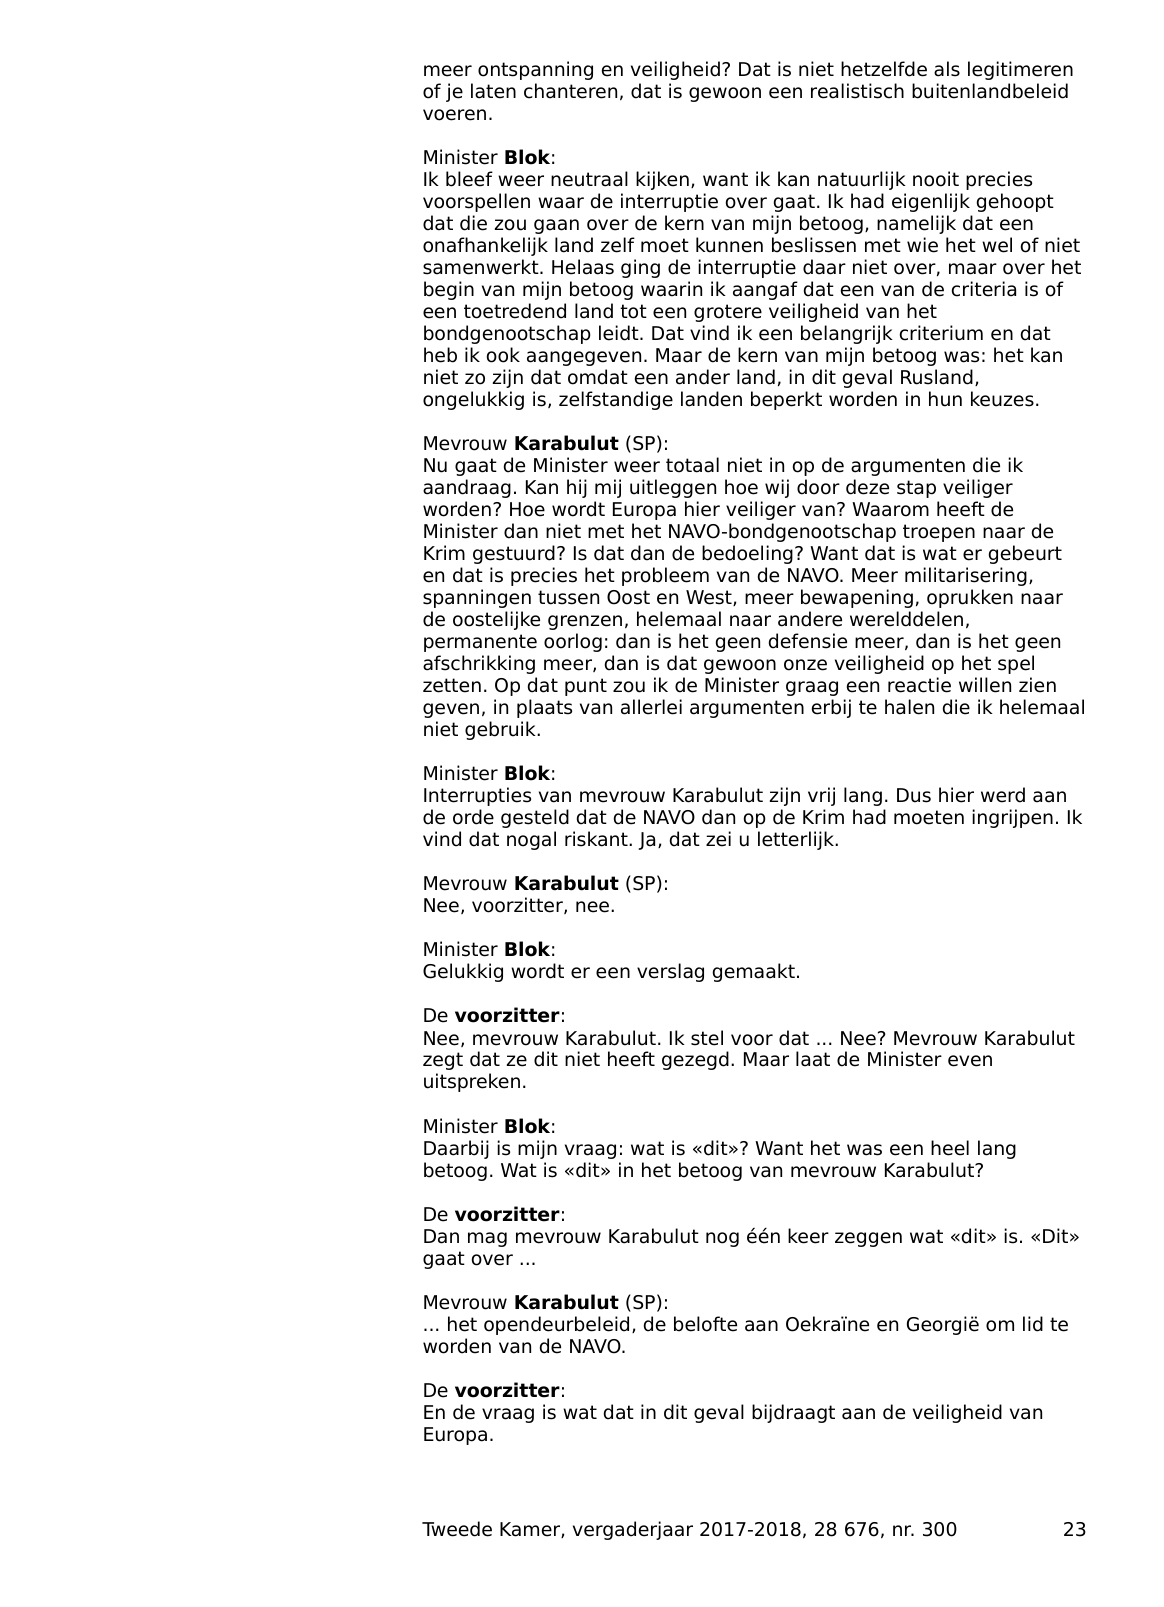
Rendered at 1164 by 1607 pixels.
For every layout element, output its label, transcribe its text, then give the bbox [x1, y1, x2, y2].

text Nu gaat de Minister weer totaal niet in op de argumenten die ik aandraag. Kan hij mij uitleggen hoe wij door deze stap veiliger worden? Hoe wordt Europa hier veiliger van? Waarom heeft de Minister dan niet met het NAVO-bondgenootschap troepen naar de Krim gestuurd? Is dat dan de bedoeling? Want dat is wat er gebeurt en dat is precies het probleem van de NAVO. Meer militarisering, spanningen tussen Oost en West, meer bewapening, oprukken naar de oostelijke grenzen, helemaal naar andere werelddelen, permanente oorlog: dan is het geen defensie meer, dan is het geen afschrikking meer, dan is dat gewoon onze veiligheid op het spel zetten. Op dat punt zou ik de Minister graag een reactie willen zien geven, in plaats van allerlei argumenten erbij te halen die ik helemaal niet gebruik. [422, 455, 1087, 741]
text Gelukkig wordt er een verslag gemaakt. [422, 961, 1087, 983]
text Mevrouw Karabulut (SP): [422, 873, 1087, 895]
text De voorzitter: [422, 1204, 1087, 1226]
text Nee, mevrouw Karabulut. Ik stel voor dat ... Nee? Mevrouw Karabulut zegt dat ze dit niet heeft gezegd. Maar laat de Minister even uitspreken. [422, 1027, 1087, 1093]
text Interrupties van mevrouw Karabulut zijn vrij lang. Dus hier werd aan de orde gesteld dat de NAVO dan op de Krim had moeten ingrijpen. Ik vind dat nogal riskant. Ja, dat zei u letterlijk. [422, 785, 1087, 851]
text De voorzitter: [422, 1380, 1087, 1402]
text Minister Blok: [422, 763, 1087, 785]
text Minister Blok: [422, 147, 1087, 169]
text Nee, voorzitter, nee. [422, 895, 1087, 917]
text Mevrouw Karabulut (SP): [422, 433, 1087, 455]
text Daarbij is mijn vraag: wat is «dit»? Want het was een heel lang betoog. Wat is «dit» in het betoog van mevrouw Karabulut? [422, 1137, 1087, 1181]
text Mevrouw Karabulut (SP): [422, 1292, 1087, 1314]
text Minister Blok: [422, 939, 1087, 961]
text De voorzitter: [422, 1005, 1087, 1027]
text Ik bleef weer neutraal kijken, want ik kan natuurlijk nooit precies voorspellen waar de interruptie over gaat. Ik had eigenlijk gehoopt dat die zou gaan over de kern van mijn betoog, namelijk dat een onafhankelijk land zelf moet kunnen beslissen met wie het wel of niet samenwerkt. Helaas ging de interruptie daar niet over, maar over het begin van mijn betoog waarin ik aangaf dat een van de criteria is of een toetredend land tot een grotere veiligheid van het bondgenootschap leidt. Dat vind ik een belangrijk criterium en dat heb ik ook aangegeven. Maar de kern van mijn betoog was: het kan niet zo zijn dat omdat een ander land, in dit geval Rusland, ongelukkig is, zelfstandige landen beperkt worden in hun keuzes. [422, 169, 1087, 411]
text Dan mag mevrouw Karabulut nog één keer zeggen wat «dit» is. «Dit» gaat over ... [422, 1226, 1087, 1269]
text En de vraag is wat dat in dit geval bijdraagt aan de veiligheid van Europa. [422, 1402, 1087, 1446]
text ... het opendeurbeleid, de belofte aan Oekraïne en Georgië om lid te worden van de NAVO. [422, 1314, 1087, 1358]
text Minister Blok: [422, 1116, 1087, 1137]
text meer ontspanning en veiligheid? Dat is niet hetzelfde als legitimeren of je laten chanteren, dat is gewoon een realistisch buitenlandbeleid voeren. [422, 59, 1087, 125]
